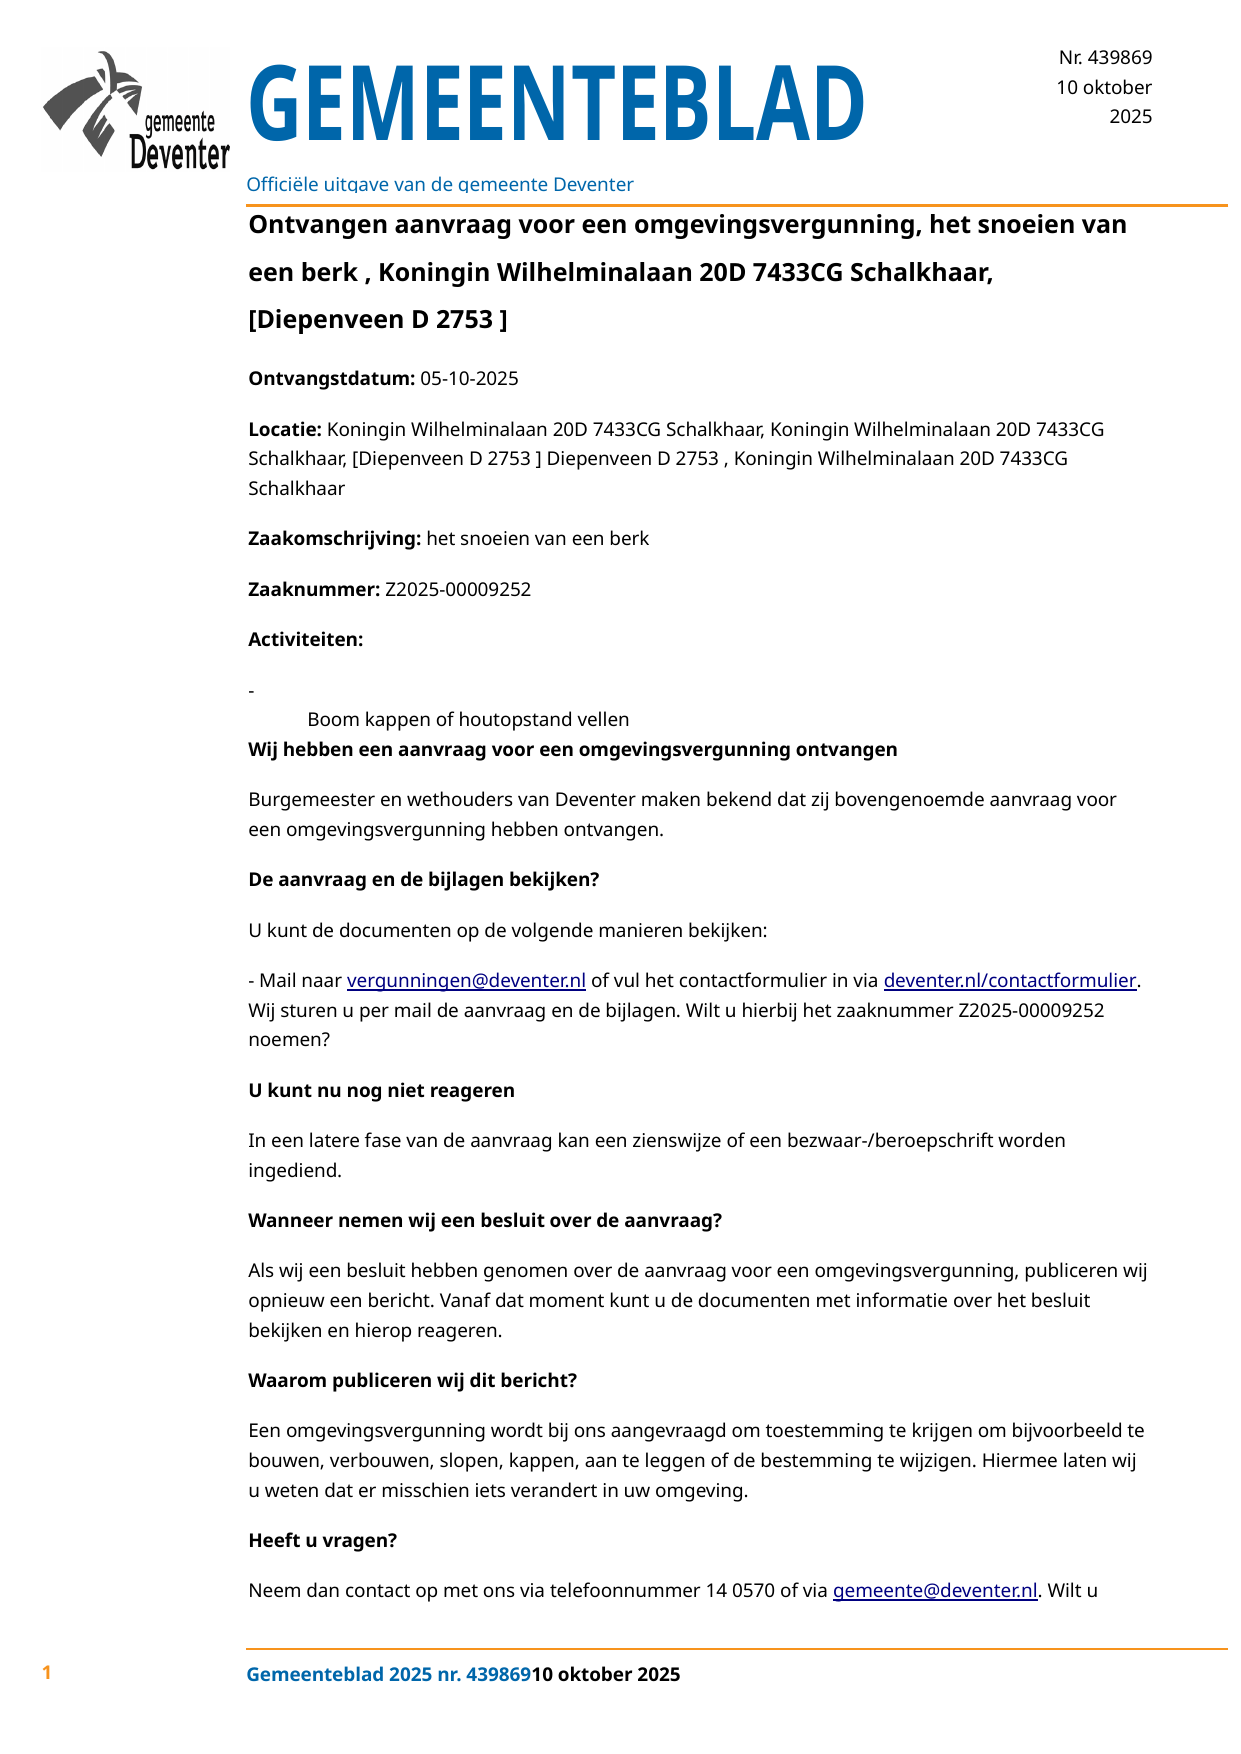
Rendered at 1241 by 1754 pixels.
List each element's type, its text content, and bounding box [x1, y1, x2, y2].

text U kunt nu nog niet reageren [248, 1077, 1152, 1102]
text Als wij een besluit hebben genomen over de aanvraag voor een omgevingsvergunning, publiceren wij opnieuw een bericht. Vanaf dat moment kunt u de documenten met informatie over het besluit bekijken en hierop reageren. [248, 1258, 1152, 1342]
text Wij hebben een aanvraag voor een omgevingsvergunning ontvangen [248, 736, 1152, 762]
text Burgemeester en wethouders van Deventer maken bekend dat zij bovengenoemde aanvraag voor een omgevingsvergunning hebben ontvangen. [248, 786, 1152, 842]
text Zaaknummer: Z2025-00009252 [248, 576, 1152, 602]
text Een omgevingsvergunning wordt bij ons aangevraagd om toestemming te krijgen om bijvoorbeeld te bouwen, verbouwen, slopen, kappen, aan te leggen of de bestemming te wijzigen. Hiermee laten wij u weten dat er misschien iets verandert in uw omgeving. [248, 1418, 1152, 1502]
text Heeft u vragen? [248, 1527, 1152, 1553]
text In een latere fase van de aanvraag kan een zienswijze of een bezwaar-/beroepschrift worden ingediend. [248, 1127, 1152, 1182]
text De aanvraag en de bijlagen bekijken? [248, 866, 1152, 892]
text Ontvangstdatum: 05-10-2025 [248, 366, 1152, 391]
text Ontvangen aanvraag voor een omgevingsvergunning, het snoeien van een berk , Koningin Wilhelminalaan 20D 7433CG Schalkhaar, [Diepenveen D 2753 ] [248, 207, 1152, 336]
picture [41, 47, 231, 172]
text Locatie: Koningin Wilhelminalaan 20D 7433CG Schalkhaar, Koningin Wilhelminalaan 20D 7433CG Schalkhaar, [Diepenveen D 2753 ] Diepenveen D 2753 , Koningin Wilhelminalaan 20D 7433CG Schalkhaar [248, 416, 1152, 501]
text Zaakomschrijving: het snoeien van een berk [248, 526, 1152, 551]
list Boom kappen of houtopstand vellen [248, 706, 1152, 732]
text - Mail naar vergunningen@deventer.nl of vul het contactformulier in via deventer.nl/contactformulier. Wij sturen u per mail de aanvraag en de bijlagen. Wilt u hierbij het zaaknummer Z2025-00009252 noemen? [248, 967, 1152, 1052]
text Waarom publiceren wij dit bericht? [248, 1367, 1152, 1393]
text Activiteiten: [248, 626, 1152, 652]
text Wanneer nemen wij een besluit over de aanvraag? [248, 1207, 1152, 1233]
text U kunt de documenten op de volgende manieren bekijken: [248, 917, 1152, 942]
text Neem dan contact op met ons via telefoonnummer 14 0570 of via gemeente@deventer.nl. Wilt u [248, 1578, 1152, 1603]
